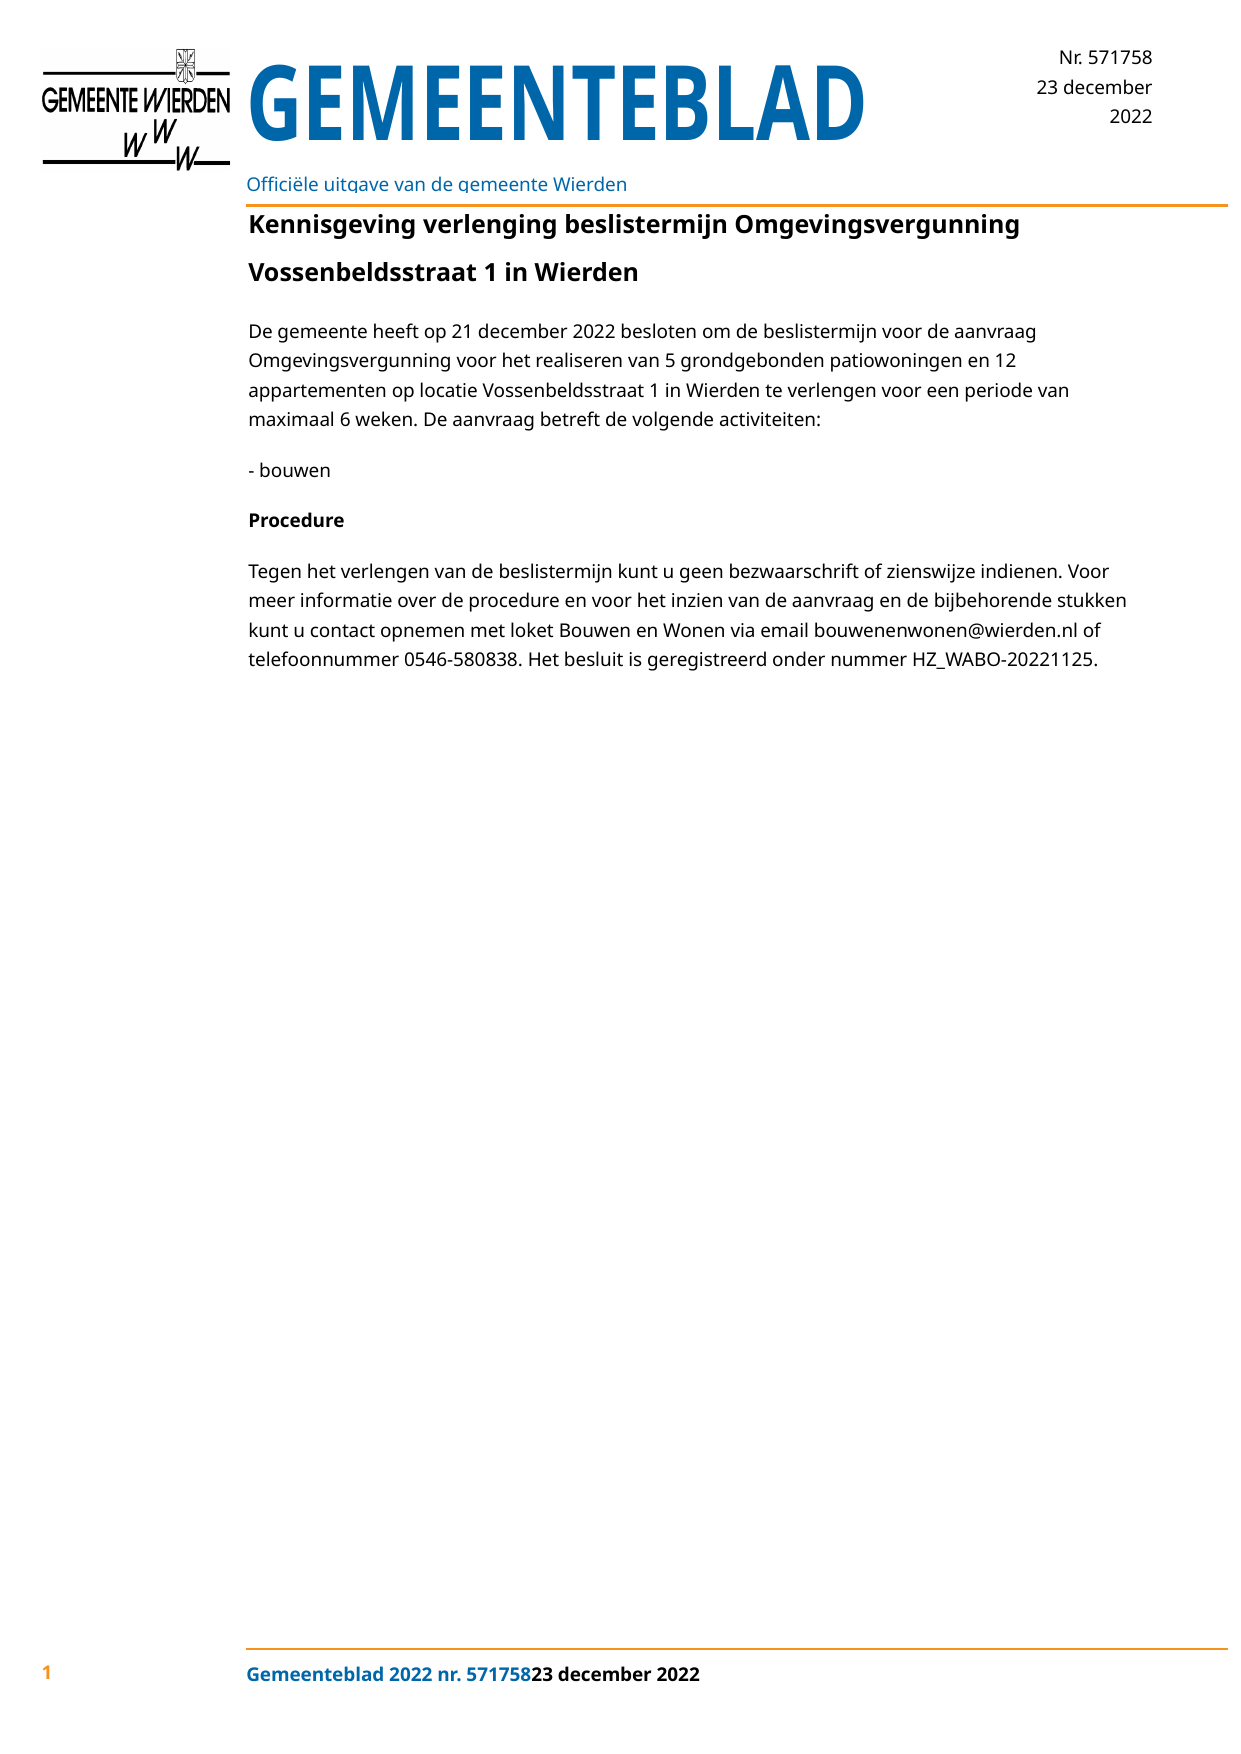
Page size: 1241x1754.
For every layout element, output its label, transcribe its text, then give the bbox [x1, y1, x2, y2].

picture [41, 47, 231, 172]
text De gemeente heeft op 21 december 2022 besloten om de beslistermijn voor de aanvraag Omgevingsvergunning voor het realiseren van 5 grondgebonden patiowoningen en 12 appartementen op locatie Vossenbeldsstraat 1 in Wierden te verlengen voor een periode van maximaal 6 weken. De aanvraag betreft de volgende activiteiten: [248, 318, 1152, 432]
text Tegen het verlengen van de beslistermijn kunt u geen bezwaarschrift of zienswijze indienen. Voor meer informatie over de procedure en voor het inzien van de aanvraag en de bijbehorende stukken kunt u contact opnemen met loket Bouwen en Wonen via email bouwenenwonen@wierden.nl of telefoonnummer 0546-580838. Het besluit is geregistreerd onder nummer HZ_WABO-20221125. [248, 558, 1152, 672]
text Kennisgeving verlenging beslistermijn Omgevingsvergunning Vossenbeldsstraat 1 in Wierden [248, 207, 1152, 288]
text - bouwen [248, 457, 1152, 483]
text Procedure [248, 507, 1152, 533]
